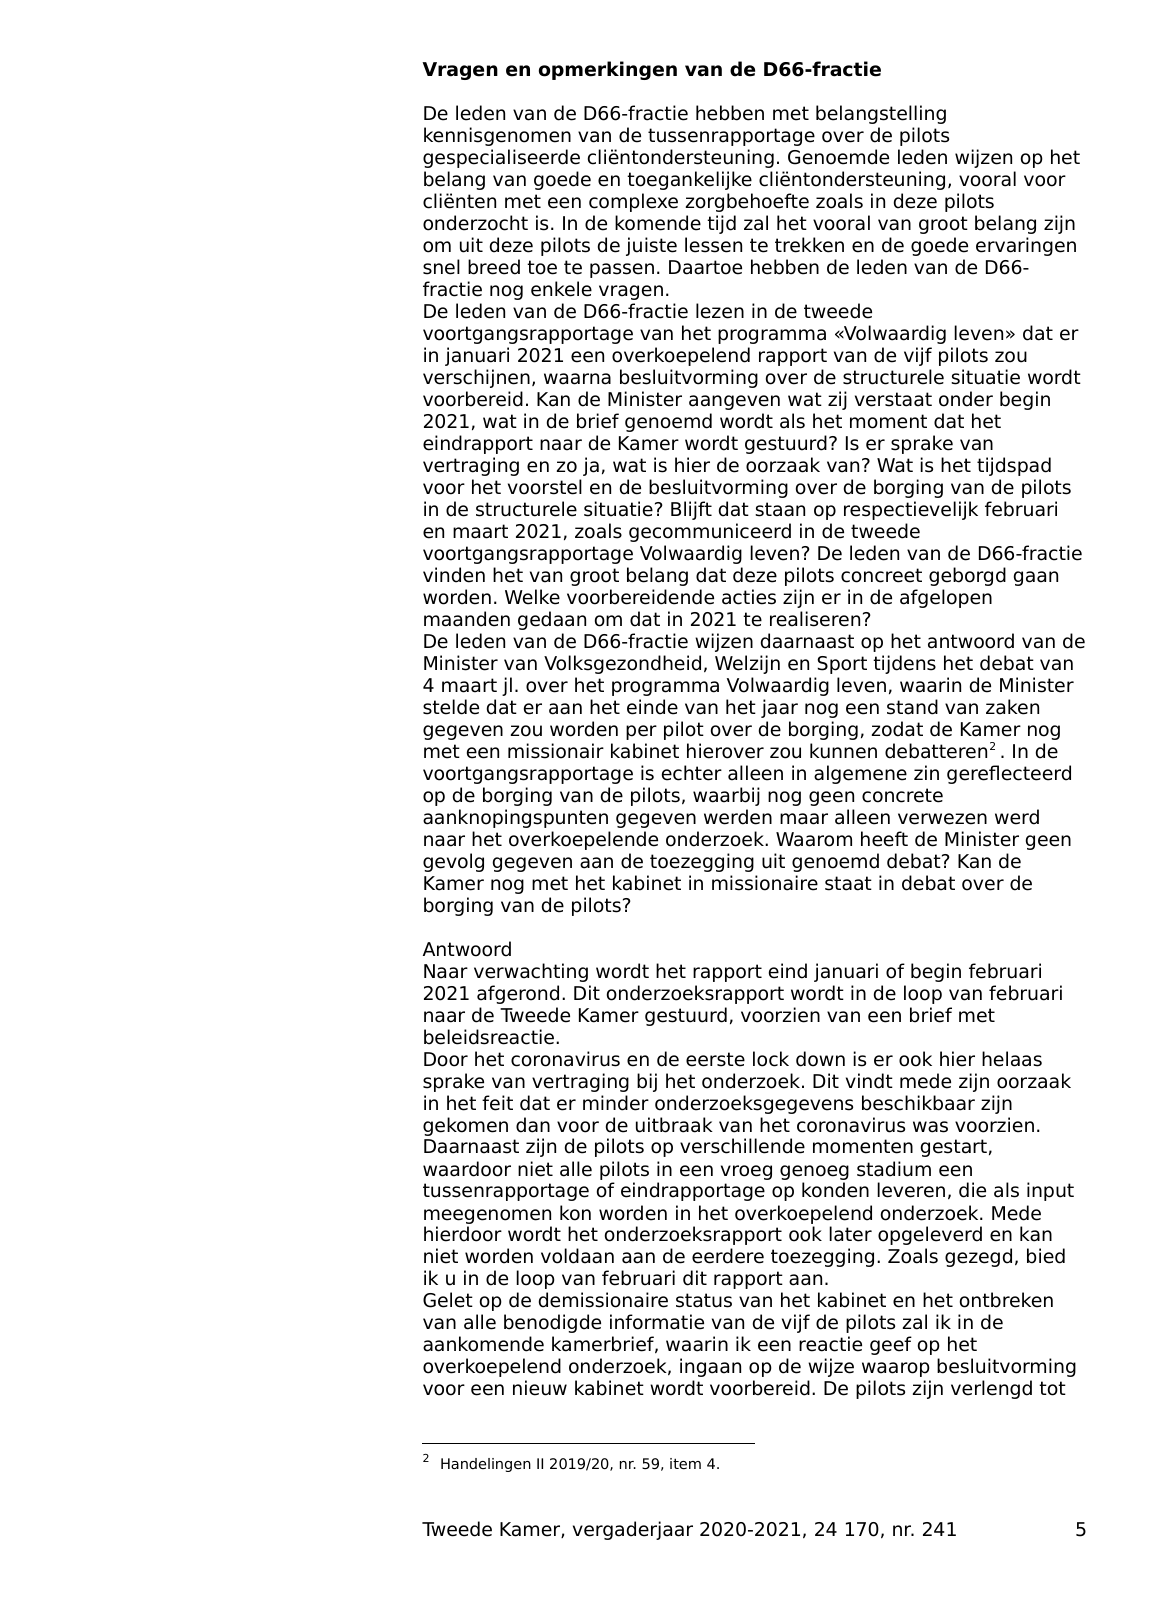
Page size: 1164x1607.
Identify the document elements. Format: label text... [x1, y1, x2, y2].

text De leden van de D66-fractie hebben met belangstelling kennisgenomen van de tussenrapportage over de pilots gespecialiseerde cliëntondersteuning. Genoemde leden wijzen op het belang van goede en toegankelijke cliëntondersteuning, vooral voor cliënten met een complexe zorgbehoefte zoals in deze pilots onderzocht is. In de komende tijd zal het vooral van groot belang zijn om uit deze pilots de juiste lessen te trekken en de goede ervaringen snel breed toe te passen. Daartoe hebben de leden van de D66-fractie nog enkele vragen. [422, 103, 1087, 301]
text Naar verwachting wordt het rapport eind januari of begin februari 2021 afgerond. Dit onderzoeksrapport wordt in de loop van februari naar de Tweede Kamer gestuurd, voorzien van een brief met beleidsreactie. [422, 961, 1087, 1048]
text De leden van de D66-fractie wijzen daarnaast op het antwoord van de Minister van Volksgezondheid, Welzijn en Sport tijdens het debat van 4 maart jl. over het programma Volwaardig leven, waarin de Minister stelde dat er aan het einde van het jaar nog een stand van zaken gegeven zou worden per pilot over de borging, zodat de Kamer nog met een missionair kabinet hierover zou kunnen debatteren. In de voortgangsrapportage is echter alleen in algemene zin gereflecteerd op de borging van de pilots, waarbij nog geen concrete aanknopingspunten gegeven werden maar alleen verwezen werd naar het overkoepelende onderzoek. Waarom heeft de Minister geen gevolg gegeven aan de toezegging uit genoemd debat? Kan de Kamer nog met het kabinet in missionaire staat in debat over de borging van de pilots? [422, 631, 1087, 916]
text Handelingen II 2019/20, nr. 59, item 4. [422, 1452, 1087, 1474]
subtitle Vragen en opmerkingen van de D66-fractie [422, 59, 1087, 81]
text De leden van de D66-fractie lezen in de tweede voortgangsrapportage van het programma «Volwaardig leven» dat er in januari 2021 een overkoepelend rapport van de vijf pilots zou verschijnen, waarna besluitvorming over de structurele situatie wordt voorbereid. Kan de Minister aangeven wat zij verstaat onder begin 2021, wat in de brief genoemd wordt als het moment dat het eindrapport naar de Kamer wordt gestuurd? Is er sprake van vertraging en zo ja, wat is hier de oorzaak van? Wat is het tijdspad voor het voorstel en de besluitvorming over de borging van de pilots in de structurele situatie? Blijft dat staan op respectievelijk februari en maart 2021, zoals gecommuniceerd in de tweede voortgangsrapportage Volwaardig leven? De leden van de D66-fractie vinden het van groot belang dat deze pilots concreet geborgd gaan worden. Welke voorbereidende acties zijn er in de afgelopen maanden gedaan om dat in 2021 te realiseren? [422, 301, 1087, 631]
text Gelet op de demissionaire status van het kabinet en het ontbreken van alle benodigde informatie van de vijf de pilots zal ik in de aankomende kamerbrief, waarin ik een reactie geef op het overkoepelend onderzoek, ingaan op de wijze waarop besluitvorming voor een nieuw kabinet wordt voorbereid. De pilots zijn verlengd tot [422, 1290, 1087, 1400]
text Door het coronavirus en de eerste lock down is er ook hier helaas sprake van vertraging bij het onderzoek. Dit vindt mede zijn oorzaak in het feit dat er minder onderzoeksgegevens beschikbaar zijn gekomen dan voor de uitbraak van het coronavirus was voorzien. Daarnaast zijn de pilots op verschillende momenten gestart, waardoor niet alle pilots in een vroeg genoeg stadium een tussenrapportage of eindrapportage op konden leveren, die als input meegenomen kon worden in het overkoepelend onderzoek. Mede hierdoor wordt het onderzoeksrapport ook later opgeleverd en kan niet worden voldaan aan de eerdere toezegging. Zoals gezegd, bied ik u in de loop van februari dit rapport aan. [422, 1048, 1087, 1290]
text Antwoord [422, 939, 1087, 961]
